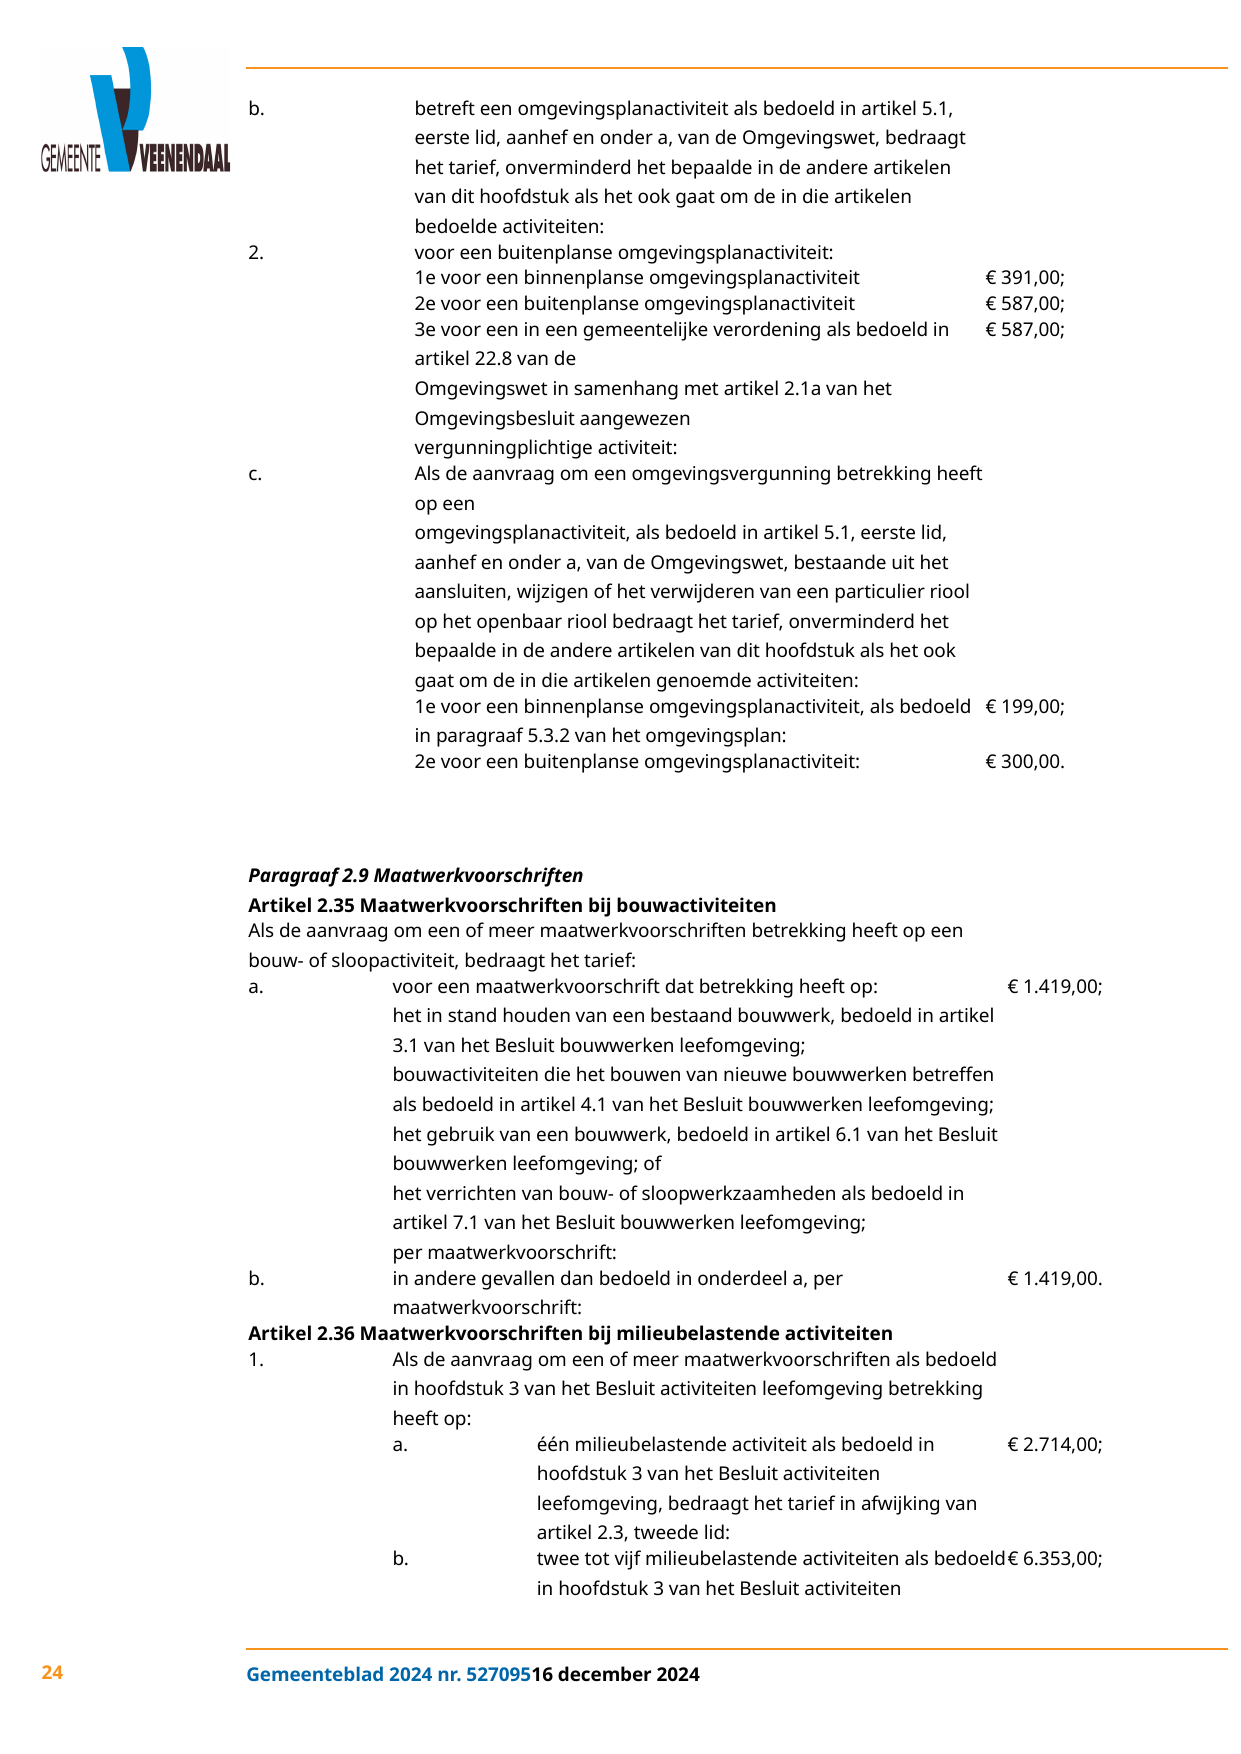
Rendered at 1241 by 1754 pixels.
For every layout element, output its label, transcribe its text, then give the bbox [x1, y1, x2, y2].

table_cell [1007, 918, 1152, 973]
table_cell € 1.419,00. [1007, 1265, 1152, 1320]
table_cell [1007, 1346, 1152, 1431]
table_cell 1. [248, 1346, 392, 1431]
table_cell in andere gevallen dan bedoeld in onderdeel a, per maatwerkvoorschrift: [392, 1265, 1007, 1320]
table_cell Als de aanvraag om een of meer maatwerkvoorschriften als bedoeld in hoofdstuk 3 van het Besluit activiteiten leefomgeving betrekking heeft op: [392, 1346, 1007, 1431]
table_cell betreft een omgevingsplanactiviteit als bedoeld in artikel 5.1, eerste lid, aanhef en onder a, van de Omgevingswet, bedraagt het tarief, onverminderd het bepaalde in de andere artikelen van dit hoofdstuk als het ook gaat om de in die artikelen bedoelde activiteiten: [414, 95, 985, 239]
picture [41, 47, 130, 172]
table_cell [985, 460, 1152, 693]
table_cell [1007, 1320, 1152, 1346]
table_cell [248, 316, 414, 460]
table_cell 2e voor een buitenplanse omgevingsplanactiviteit: [414, 748, 985, 774]
table_cell € 199,00; [985, 693, 1152, 748]
table_cell € 6.353,00; [1007, 1545, 1152, 1601]
table_cell [248, 774, 414, 800]
table_cell € 300,00. [985, 748, 1152, 774]
table_cell Als de aanvraag om een of meer maatwerkvoorschriften betrekking heeft op een bouw- of sloopactiviteit, bedraagt het tarief: [248, 918, 1007, 973]
text Paragraaf 2.9 Maatwerkvoorschriften [248, 862, 1152, 888]
picture [123, 47, 231, 172]
table_cell [248, 290, 414, 316]
table_cell 3e voor een in een gemeentelijke verordening als bedoeld in artikel 22.8 van de Omgevingswet in samenhang met artikel 2.1a van het Omgevingsbesluit aangewezen vergunningplichtige activiteit: [414, 316, 985, 460]
table_cell [248, 693, 414, 748]
table_cell € 391,00; [985, 265, 1152, 290]
table_cell c. [248, 460, 414, 693]
table_cell b. [248, 95, 414, 239]
table_cell b. [248, 1265, 392, 1320]
table_cell [985, 95, 1152, 239]
table_cell a. [392, 1431, 537, 1545]
table_cell twee tot vijf milieubelastende activiteiten als bedoeld in hoofdstuk 3 van het Besluit activiteiten [537, 1545, 1007, 1601]
table_cell Als de aanvraag om een omgevingsvergunning betrekking heeft op een omgevingsplanactiviteit, als bedoeld in artikel 5.1, eerste lid, aanhef en onder a, van de Omgevingswet, bestaande uit het aansluiten, wijzigen of het verwijderen van een particulier riool op het openbaar riool bedraagt het tarief, onverminderd het bepaalde in de andere artikelen van dit hoofdstuk als het ook gaat om de in die artikelen genoemde activiteiten: [414, 460, 985, 693]
table_cell Artikel 2.36 Maatwerkvoorschriften bij milieubelastende activiteiten [248, 1320, 1007, 1346]
table_cell één milieubelastende activiteit als bedoeld in hoofdstuk 3 van het Besluit activiteiten leefomgeving, bedraagt het tarief in afwijking van artikel 2.3, tweede lid: [537, 1431, 1007, 1545]
table_cell 2e voor een buitenplanse omgevingsplanactiviteit [414, 290, 985, 316]
table_cell € 2.714,00; [1007, 1431, 1152, 1545]
table_cell [985, 774, 1152, 800]
table_cell [248, 265, 414, 290]
table_cell € 1.419,00; [1007, 973, 1152, 1265]
table_cell voor een buitenplanse omgevingsplanactiviteit: [414, 239, 985, 264]
table_cell 2. [248, 239, 414, 264]
table_cell [414, 774, 985, 800]
table_cell € 587,00; [985, 316, 1152, 460]
table_header Artikel 2.35 Maatwerkvoorschriften bij bouwactiviteiten [248, 892, 1007, 917]
table_cell voor een maatwerkvoorschrift dat betrekking heeft op: het in stand houden van een bestaand bouwwerk, bedoeld in artikel 3.1 van het Besluit bouwwerken leefomgeving; bouwactiviteiten die het bouwen van nieuwe bouwwerken betreffen als bedoeld in artikel 4.1 van het Besluit bouwwerken leefomgeving; het gebruik van een bouwwerk, bedoeld in artikel 6.1 van het Besluit bouwwerken leefomgeving; of het verrichten van bouw- of sloopwerkzaamheden als bedoeld in artikel 7.1 van het Besluit bouwwerken leefomgeving; per maatwerkvoorschrift: [392, 973, 1007, 1265]
table_cell [985, 239, 1152, 264]
table_cell a. [248, 973, 392, 1265]
table_header [1007, 892, 1152, 917]
table_cell [248, 1431, 392, 1545]
table_cell b. [392, 1545, 537, 1601]
table_cell 1e voor een binnenplanse omgevingsplanactiviteit, als bedoeld in paragraaf 5.3.2 van het omgevingsplan: [414, 693, 985, 748]
table_cell [248, 1545, 392, 1601]
table_cell 1e voor een binnenplanse omgevingsplanactiviteit [414, 265, 985, 290]
table_cell € 587,00; [985, 290, 1152, 316]
table_cell [248, 748, 414, 774]
